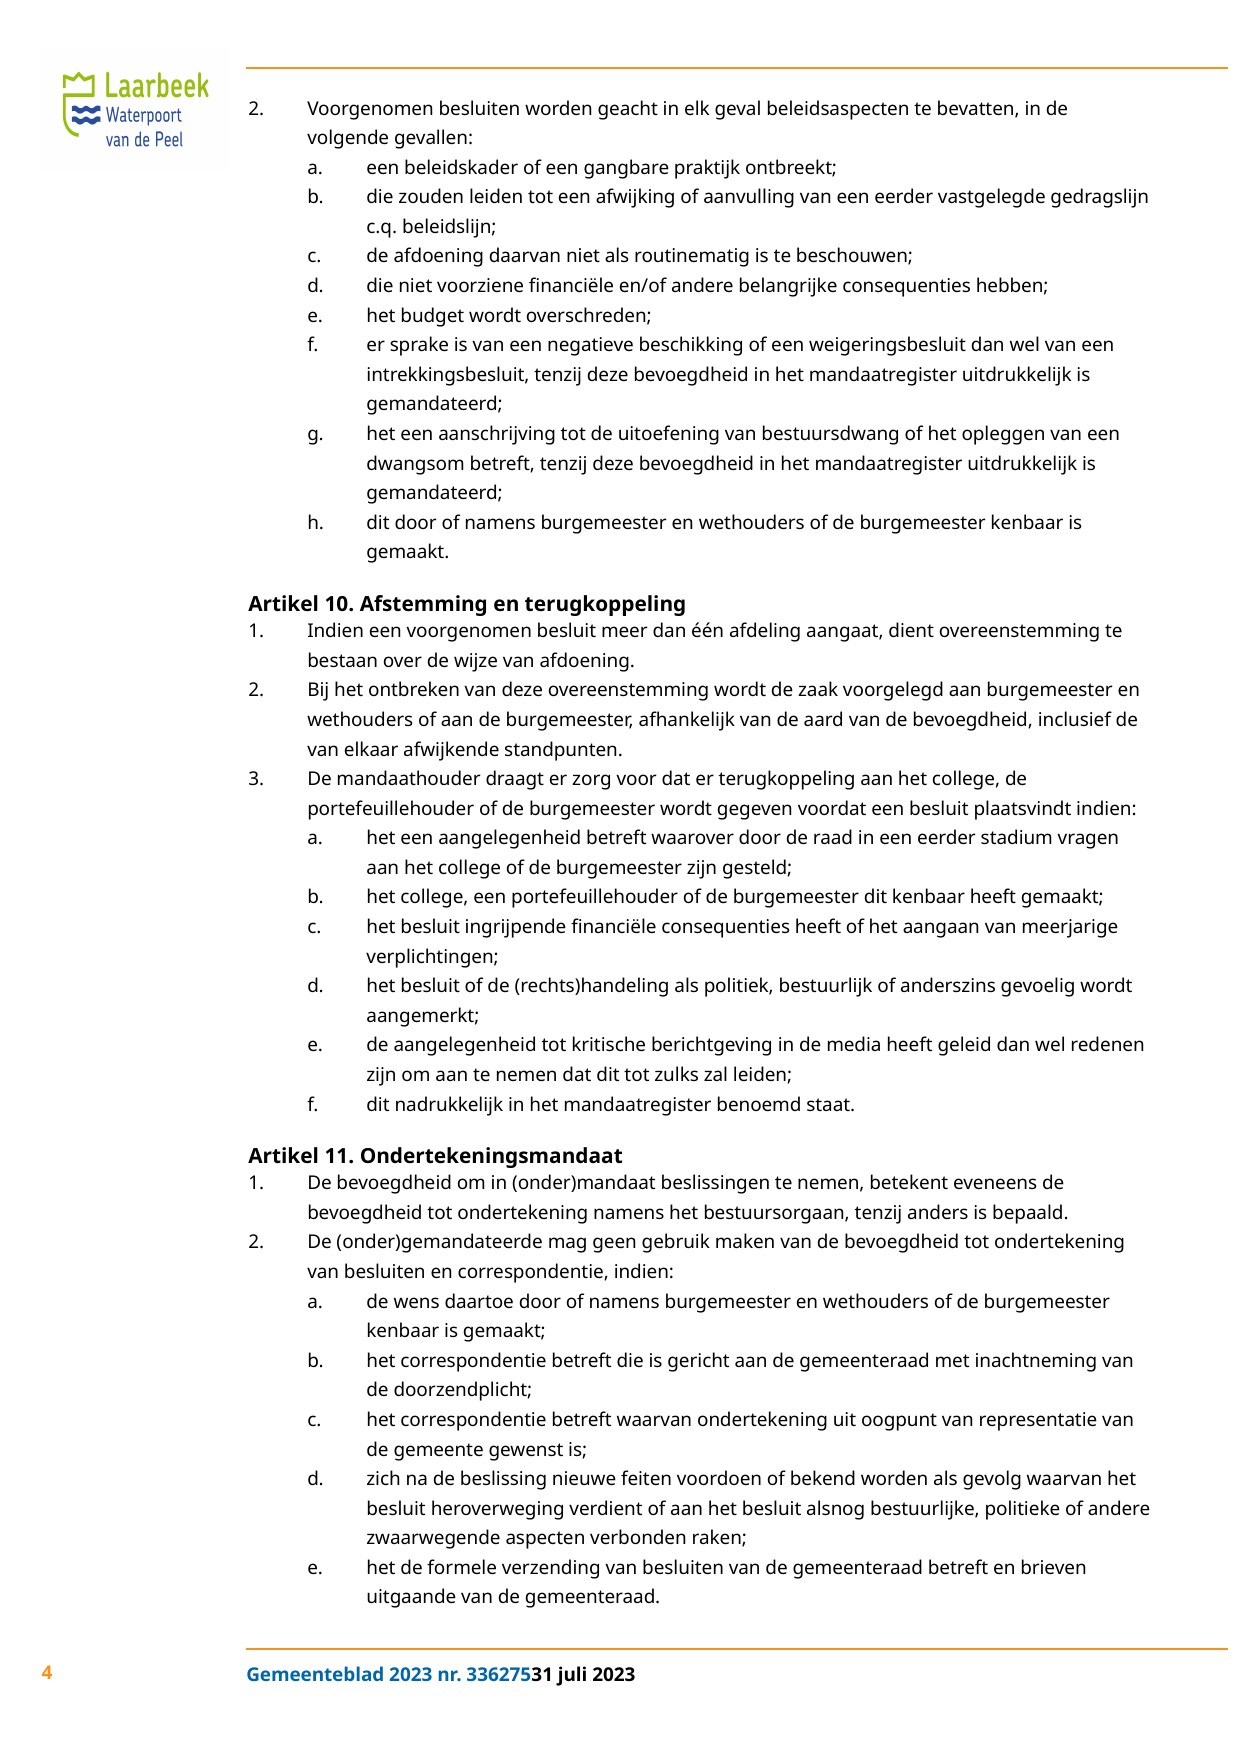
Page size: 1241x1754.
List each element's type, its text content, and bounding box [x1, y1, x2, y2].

list het besluit ingrijpende financiële consequenties heeft of het aangaan van meerjarige verplichtingen; [307, 913, 1152, 968]
list de aangelegenheid tot kritische berichtgeving in de media heeft geleid dan wel redenen zijn om aan te nemen dat dit tot zulks zal leiden; [307, 1032, 1152, 1087]
list het een aangelegenheid betreft waarover door de raad in een eerder stadium vragen aan het college of de burgemeester zijn gesteld; [307, 824, 1152, 880]
list het budget wordt overschreden; [307, 302, 1152, 328]
text Artikel 10. Afstemming en terugkoppeling [248, 589, 1152, 617]
list Indien een voorgenomen besluit meer dan één afdeling aangaat, dient overeenstemming te bestaan over de wijze van afdoening. [248, 617, 1152, 673]
list Voorgenomen besluiten worden geacht in elk geval beleidsaspecten te bevatten, in de volgende gevallen: [248, 95, 1152, 150]
list zich na de beslissing nieuwe feiten voordoen of bekend worden als gevolg waarvan het besluit heroverweging verdient of aan het besluit alsnog bestuurlijke, politieke of andere zwaarwegende aspecten verbonden raken; [307, 1465, 1152, 1550]
list het de formele verzending van besluiten van de gemeenteraad betreft en brieven uitgaande van de gemeenteraad. [307, 1554, 1152, 1609]
list die niet voorziene financiële en/of andere belangrijke consequenties hebben; [307, 272, 1152, 298]
list de afdoening daarvan niet als routinematig is te beschouwen; [307, 243, 1152, 268]
list er sprake is van een negatieve beschikking of een weigeringsbesluit dan wel van een intrekkingsbesluit, tenzij deze bevoegdheid in het mandaatregister uitdrukkelijk is gemandateerd; [307, 331, 1152, 416]
list de wens daartoe door of namens burgemeester en wethouders of de burgemeester kenbaar is gemaakt; [307, 1288, 1152, 1343]
list het college, een portefeuillehouder of de burgemeester dit kenbaar heeft gemaakt; [307, 884, 1152, 909]
list het correspondentie betreft die is gericht aan de gemeenteraad met inachtneming van de doorzendplicht; [307, 1347, 1152, 1402]
list die zouden leiden tot een afwijking of aanvulling van een eerder vastgelegde gedragslijn c.q. beleidslijn; [307, 183, 1152, 239]
picture [41, 47, 231, 172]
list De bevoegdheid om in (onder)mandaat beslissingen te nemen, betekent eveneens de bevoegdheid tot ondertekening namens het bestuursorgaan, tenzij anders is bepaald. [248, 1169, 1152, 1225]
list het correspondentie betreft waarvan ondertekening uit oogpunt van representatie van de gemeente gewenst is; [307, 1406, 1152, 1462]
list dit door of namens burgemeester en wethouders of de burgemeester kenbaar is gemaakt. [307, 509, 1152, 564]
list dit nadrukkelijk in het mandaatregister benoemd staat. [307, 1091, 1152, 1116]
list De mandaathouder draagt er zorg voor dat er terugkoppeling aan het college, de portefeuillehouder of de burgemeester wordt gegeven voordat een besluit plaatsvindt indien: [248, 765, 1152, 821]
list De (onder)gemandateerde mag geen gebruik maken van de bevoegdheid tot ondertekening van besluiten en correspondentie, indien: [248, 1229, 1152, 1284]
list het besluit of de (rechts)handeling als politiek, bestuurlijk of anderszins gevoelig wordt aangemerkt; [307, 972, 1152, 1028]
list het een aanschrijving tot de uitoefening van bestuursdwang of het opleggen van een dwangsom betreft, tenzij deze bevoegdheid in het mandaatregister uitdrukkelijk is gemandateerd; [307, 420, 1152, 505]
text Artikel 11. Ondertekeningsmandaat [248, 1141, 1152, 1169]
list Bij het ontbreken van deze overeenstemming wordt de zaak voorgelegd aan burgemeester en wethouders of aan de burgemeester, afhankelijk van de aard van de bevoegdheid, inclusief de van elkaar afwijkende standpunten. [248, 677, 1152, 761]
list een beleidskader of een gangbare praktijk ontbreekt; [307, 154, 1152, 180]
